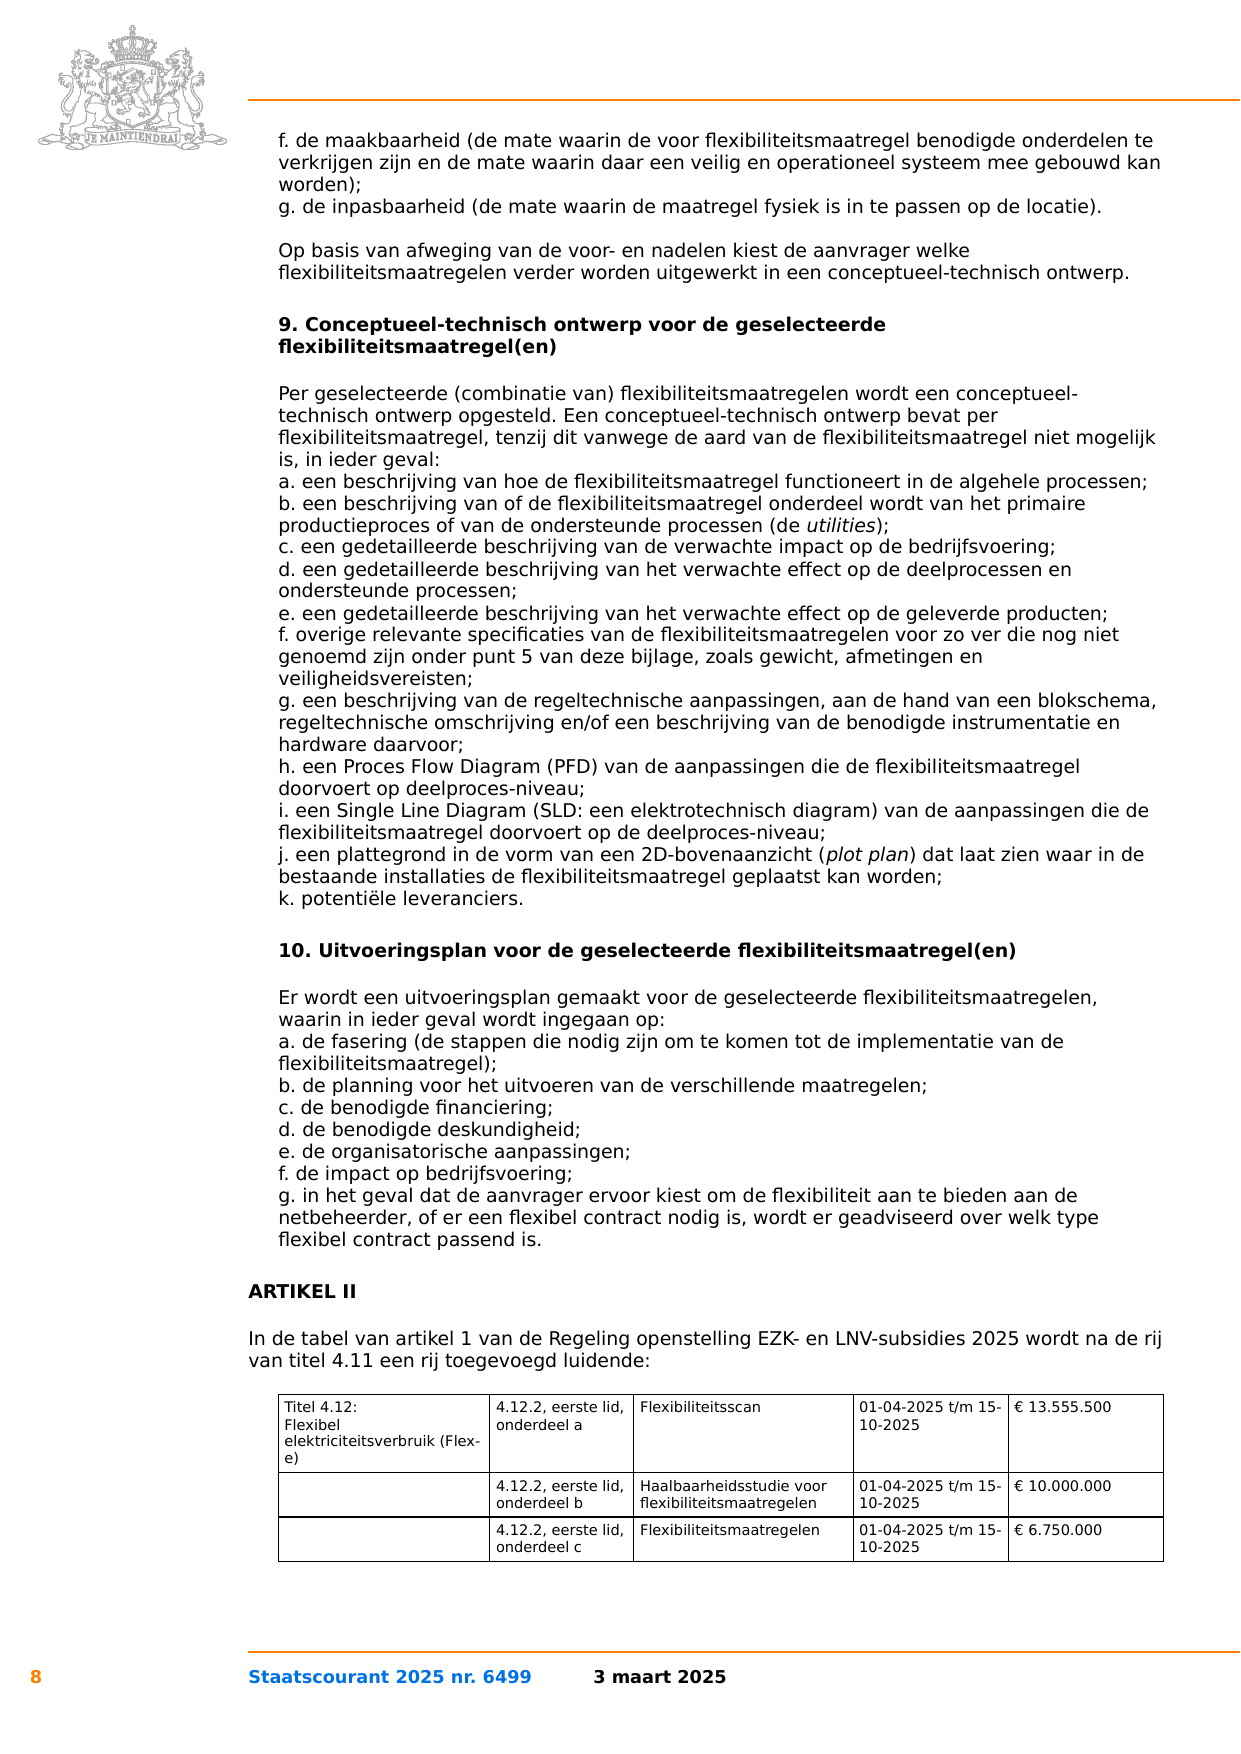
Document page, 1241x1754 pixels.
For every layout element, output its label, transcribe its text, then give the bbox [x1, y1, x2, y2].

text d. de benodigde deskundigheid; [278, 1119, 1163, 1141]
text k. potentiële leveranciers. [278, 888, 1163, 910]
subtitle 10. Uitvoeringsplan voor de geselecteerde flexibiliteitsmaatregel(en) [278, 940, 1163, 962]
text g. de inpasbaarheid (de mate waarin de maatregel fysiek is in te passen op de locatie). [278, 196, 1163, 218]
text f. overige relevante specificaties van de flexibiliteitsmaatregelen voor zo ver die nog niet genoemd zijn onder punt 5 van deze bijlage, zoals gewicht, afmetingen en veiligheidsvereisten; [278, 624, 1163, 690]
text e. de organisatorische aanpassingen; [278, 1141, 1163, 1163]
table_header 4.12.2, eerste lid, onderdeel a [490, 1395, 633, 1472]
text Per geselecteerde (combinatie van) flexibiliteitsmaatregelen wordt een conceptueel-technisch ontwerp opgesteld. Een conceptueel-technisch ontwerp bevat per flexibiliteitsmaatregel, tenzij dit vanwege de aard van de flexibiliteitsmaatregel niet mogelijk is, in ieder geval: [278, 383, 1163, 471]
table_header € 13.555.500 [1009, 1395, 1163, 1472]
picture [38, 25, 227, 150]
text d. een gedetailleerde beschrijving van het verwachte effect op de deelprocessen en ondersteunde processen; [278, 558, 1163, 602]
subtitle 9. Conceptueel-technisch ontwerp voor de geselecteerde flexibiliteitsmaatregel(en) [278, 314, 1163, 358]
subtitle ARTIKEL II [248, 1281, 1163, 1303]
text e. een gedetailleerde beschrijving van het verwachte effect op de geleverde producten; [278, 602, 1163, 624]
table_header Titel 4.12: Flexibel elektriciteitsverbruik (Flex-e) [279, 1395, 489, 1472]
text i. een Single Line Diagram (SLD: een elektrotechnisch diagram) van de aanpassingen die de flexibiliteitsmaatregel doorvoert op de deelproces-niveau; [278, 800, 1163, 844]
text f. de maakbaarheid (de mate waarin de voor flexibiliteitsmaatregel benodigde onderdelen te verkrijgen zijn en de mate waarin daar een veilig en operationeel systeem mee gebouwd kan worden); [278, 130, 1163, 196]
text f. de impact op bedrijfsvoering; [278, 1163, 1163, 1185]
text Op basis van afweging van de voor- en nadelen kiest de aanvrager welke flexibiliteitsmaatregelen verder worden uitgewerkt in een conceptueel-technisch ontwerp. [278, 240, 1163, 284]
text In de tabel van artikel 1 van de Regeling openstelling EZK- en LNV-subsidies 2025 wordt na de rij van titel 4.11 een rij toegevoegd luidende: [248, 1328, 1163, 1372]
table_cell 01-04-2025 t/m 15-10-2025 [854, 1473, 1008, 1516]
table_cell Flexibiliteitsmaatregelen [634, 1518, 853, 1561]
text g. in het geval dat de aanvrager ervoor kiest om de flexibiliteit aan te bieden aan de netbeheerder, of er een flexibel contract nodig is, wordt er geadviseerd over welk type flexibel contract passend is. [278, 1185, 1163, 1251]
table_cell Haalbaarheidsstudie voor flexibiliteitsmaatregelen [634, 1473, 853, 1516]
text c. de benodigde financiering; [278, 1097, 1163, 1119]
text a. de fasering (de stappen die nodig zijn om te komen tot de implementatie van de flexibiliteitsmaatregel); [278, 1031, 1163, 1075]
table_cell 01-04-2025 t/m 15-10-2025 [854, 1518, 1008, 1561]
text Er wordt een uitvoeringsplan gemaakt voor de geselecteerde flexibiliteitsmaatregelen, waarin in ieder geval wordt ingegaan op: [278, 987, 1163, 1031]
table_cell € 10.000.000 [1009, 1473, 1163, 1516]
table_cell [279, 1473, 489, 1516]
table_cell [279, 1518, 489, 1561]
text c. een gedetailleerde beschrijving van de verwachte impact op de bedrijfsvoering; [278, 536, 1163, 558]
text h. een Proces Flow Diagram (PFD) van de aanpassingen die de flexibiliteitsmaatregel doorvoert op deelproces-niveau; [278, 756, 1163, 800]
table_header Flexibiliteitsscan [634, 1395, 853, 1472]
text j. een plattegrond in de vorm van een 2D-bovenaanzicht (plot plan) dat laat zien waar in de bestaande installaties de flexibiliteitsmaatregel geplaatst kan worden; [278, 844, 1163, 888]
table_cell 4.12.2, eerste lid, onderdeel c [490, 1518, 633, 1561]
text b. een beschrijving van of de flexibiliteitsmaatregel onderdeel wordt van het primaire productieproces of van de ondersteunde processen (de utilities); [278, 492, 1163, 536]
table_header 01-04-2025 t/m 15-10-2025 [854, 1395, 1008, 1472]
table_cell € 6.750.000 [1009, 1518, 1163, 1561]
text g. een beschrijving van de regeltechnische aanpassingen, aan de hand van een blokschema, regeltechnische omschrijving en/of een beschrijving van de benodigde instrumentatie en hardware daarvoor; [278, 690, 1163, 756]
table_cell 4.12.2, eerste lid, onderdeel b [490, 1473, 633, 1516]
text a. een beschrijving van hoe de flexibiliteitsmaatregel functioneert in de algehele processen; [278, 471, 1163, 492]
text b. de planning voor het uitvoeren van de verschillende maatregelen; [278, 1075, 1163, 1097]
